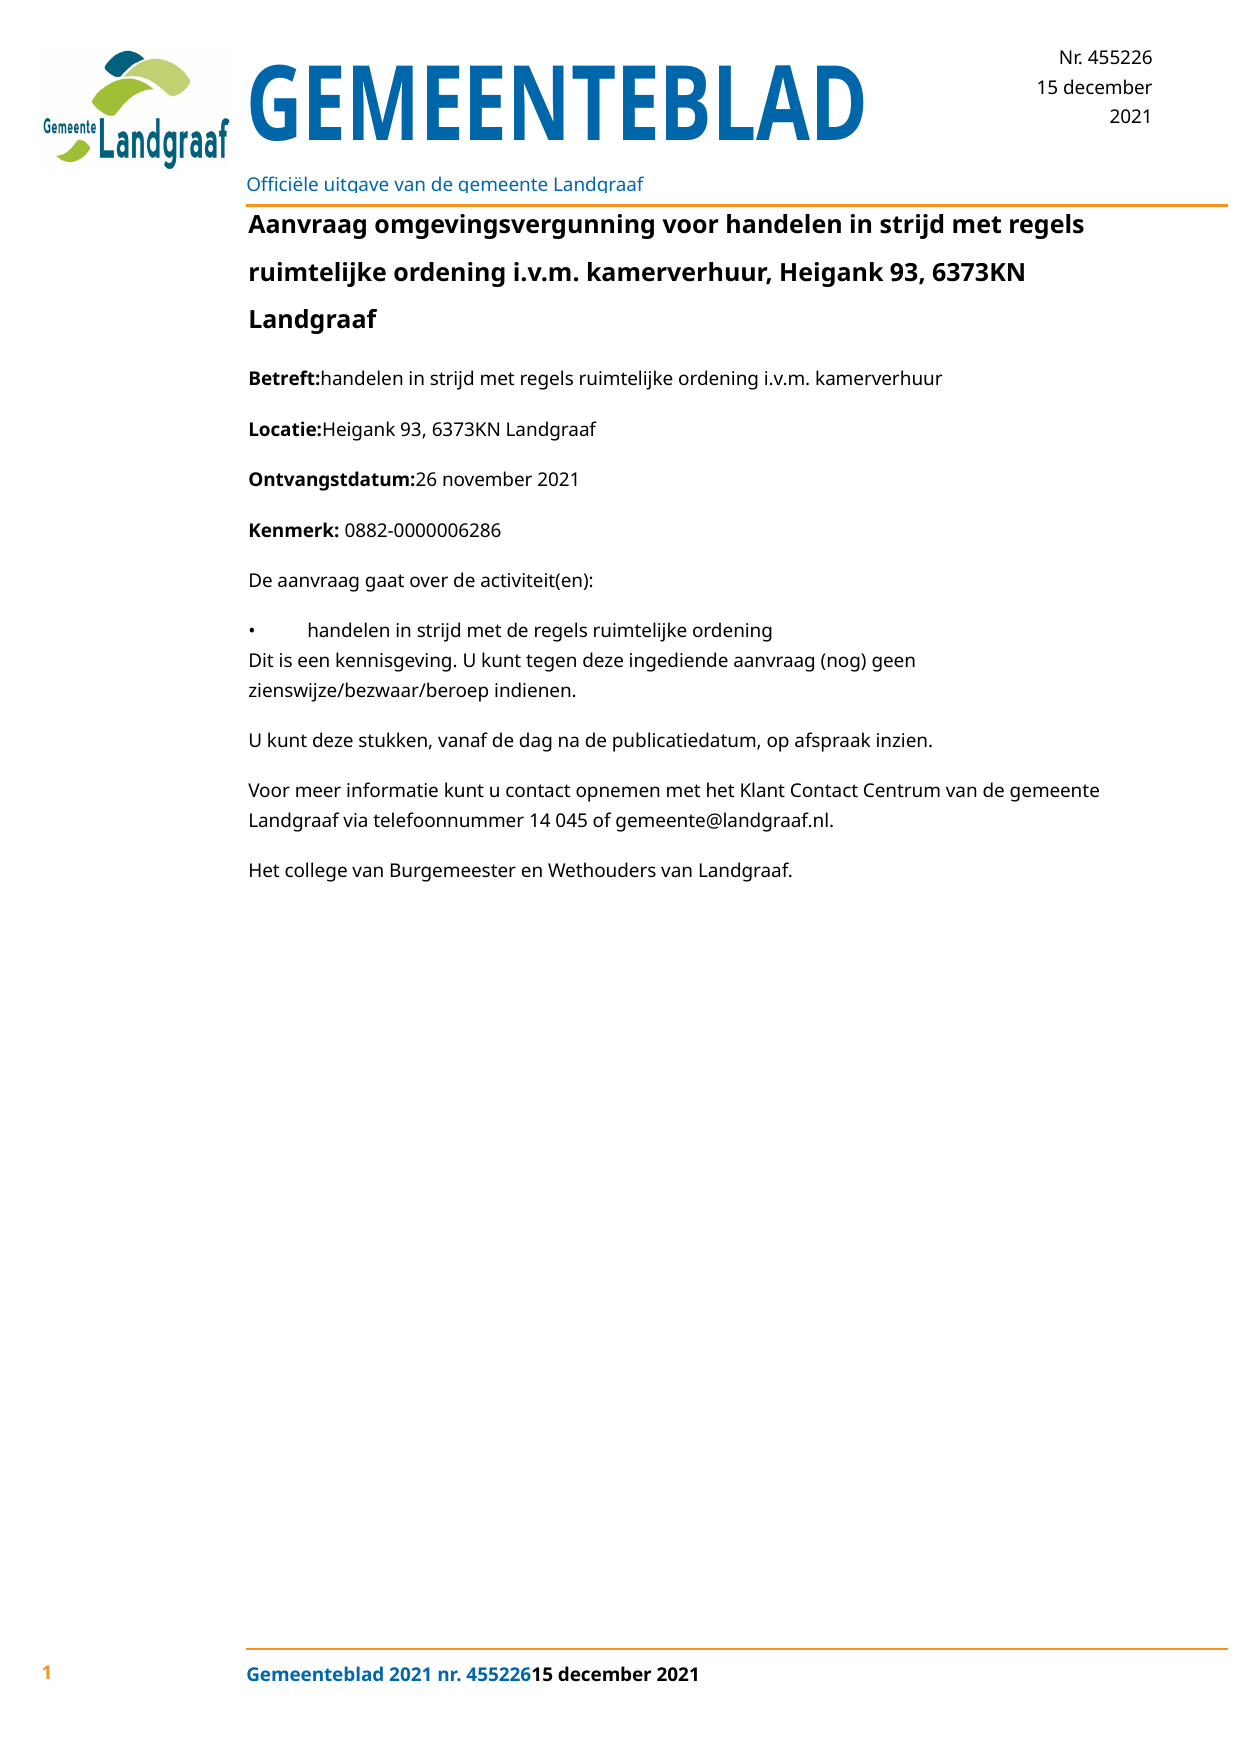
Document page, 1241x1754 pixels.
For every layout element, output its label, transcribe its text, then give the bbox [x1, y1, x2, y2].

picture [41, 47, 231, 172]
text Aanvraag omgevingsvergunning voor handelen in strijd met regels ruimtelijke ordening i.v.m. kamerverhuur, Heigank 93, 6373KN Landgraaf [248, 207, 1152, 336]
text Locatie:Heigank 93, 6373KN Landgraaf [248, 416, 1152, 442]
text Kenmerk: 0882-0000006286 [248, 517, 1152, 542]
text Ontvangstdatum:26 november 2021 [248, 466, 1152, 492]
text Voor meer informatie kunt u contact opnemen met het Klant Contact Centrum van de gemeente Landgraaf via telefoonnummer 14 045 of gemeente@landgraaf.nl. [248, 778, 1152, 833]
text Dit is een kennisgeving. U kunt tegen deze ingediende aanvraag (nog) geen zienswijze/bezwaar/beroep indienen. [248, 647, 1152, 702]
text Betreft:handelen in strijd met regels ruimtelijke ordening i.v.m. kamerverhuur [248, 366, 1152, 391]
text U kunt deze stukken, vanaf de dag na de publicatiedatum, op afspraak inzien. [248, 727, 1152, 753]
text Het college van Burgemeester en Wethouders van Landgraaf. [248, 858, 1152, 883]
text De aanvraag gaat over de activiteit(en): [248, 567, 1152, 593]
list handelen in strijd met de regels ruimtelijke ordening [248, 618, 1152, 643]
